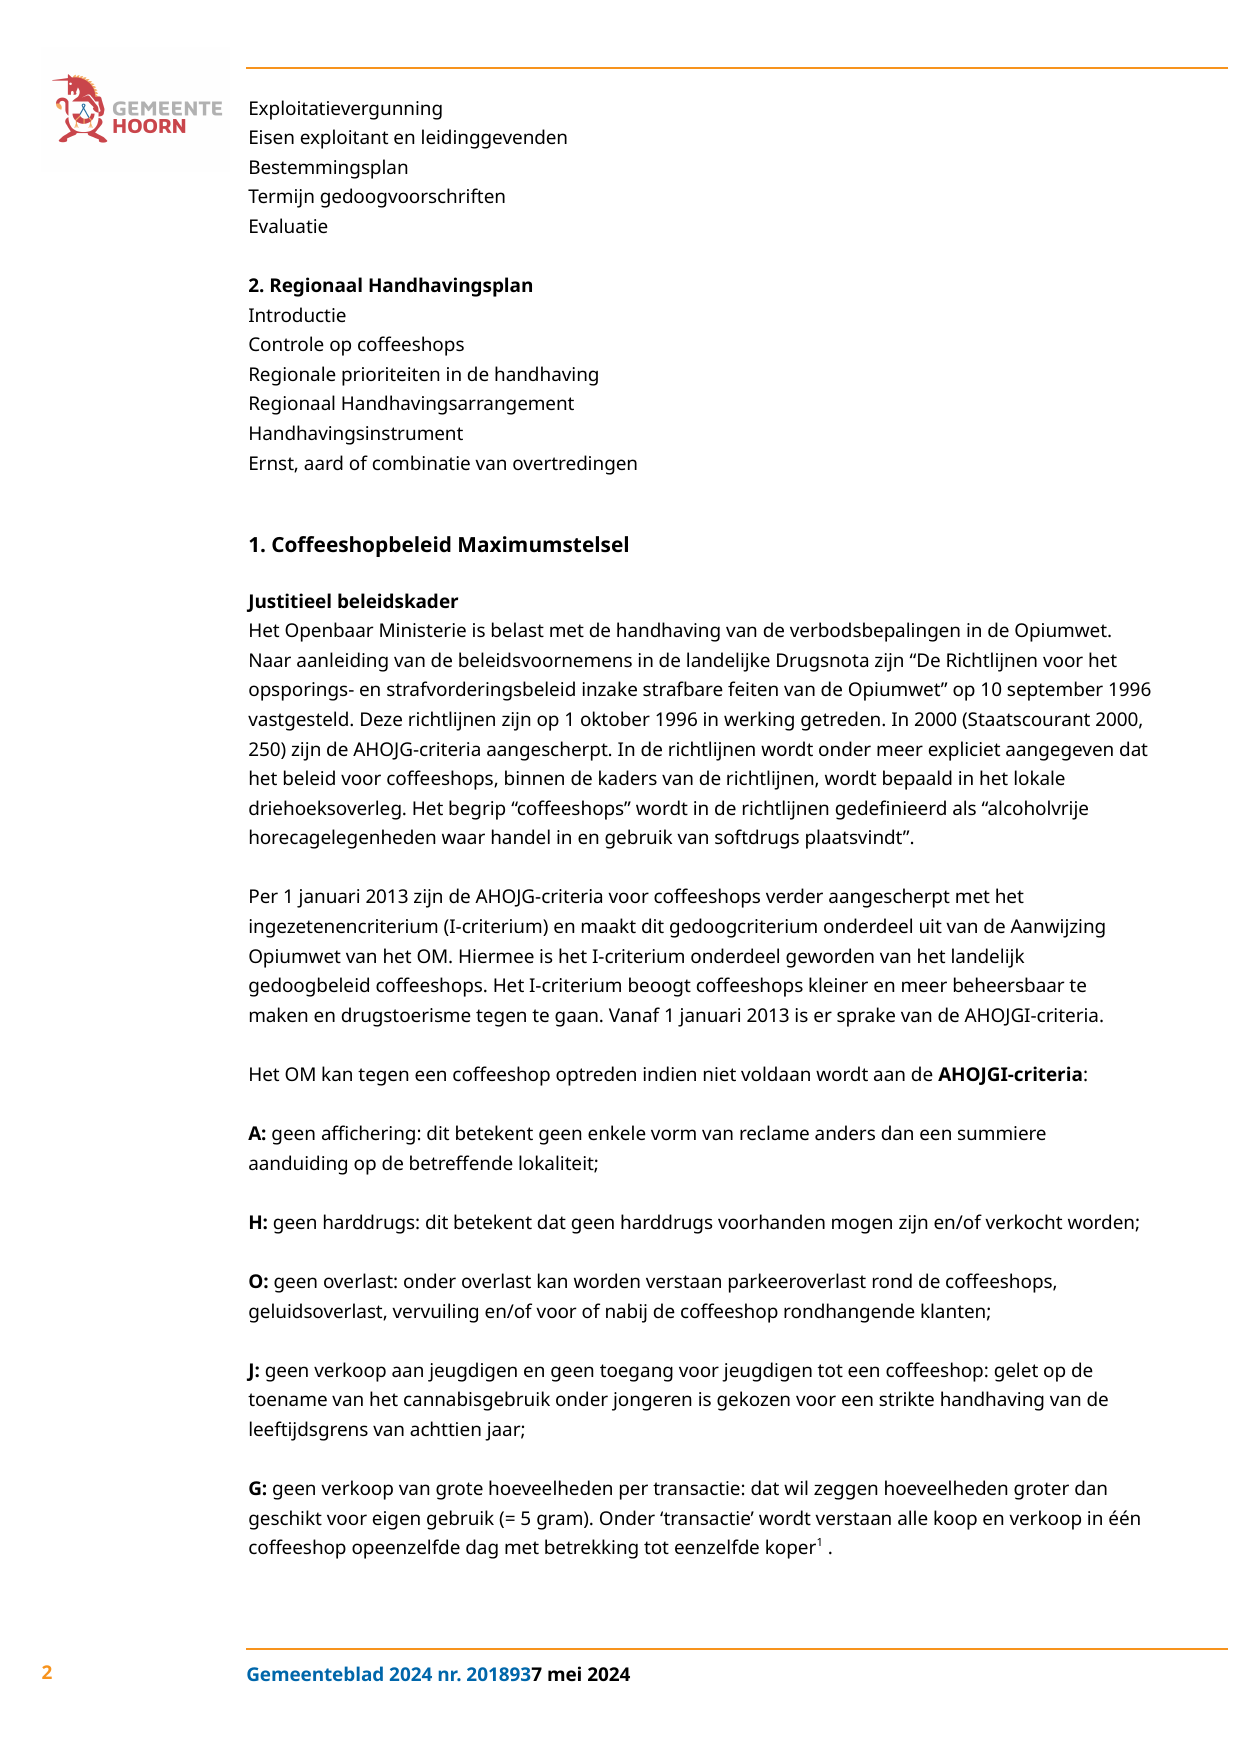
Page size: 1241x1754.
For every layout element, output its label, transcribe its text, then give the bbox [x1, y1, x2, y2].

text 1. Coffeeshopbeleid Maximumstelsel [248, 530, 1152, 558]
text Evaluatie [248, 213, 1152, 239]
text Regionale prioriteiten in de handhaving [248, 361, 1152, 387]
text 2. Regionaal Handhavingsplan [248, 272, 1152, 298]
text H: geen harddrugs: dit betekent dat geen harddrugs voorhanden mogen zijn en/of verkocht worden; [248, 1209, 1152, 1235]
text Bestemmingsplan [248, 154, 1152, 180]
text Termijn gedoogvoorschriften [248, 183, 1152, 209]
text Controle op coffeeshops [248, 331, 1152, 357]
text G: geen verkoop van grote hoeveelheden per transactie: dat wil zeggen hoeveelheden groter dan geschikt voor eigen gebruik (= 5 gram). Onder ‘transactie’ wordt verstaan alle koop en verkoop in één coffeeshop opeenzelfde dag met betrekking tot eenzelfde koper1 . [248, 1475, 1152, 1560]
text Ernst, aard of combinatie van overtredingen [248, 450, 1152, 476]
text Justitieel beleidskader [248, 588, 1152, 613]
text J: geen verkoop aan jeugdigen en geen toegang voor jeugdigen tot een coffeeshop: gelet op de toename van het cannabisgebruik onder jongeren is gekozen voor een strikte handhaving van de leeftijdsgrens van achttien jaar; [248, 1357, 1152, 1442]
text Het OM kan tegen een coffeeshop optreden indien niet voldaan wordt aan de AHOJGI-criteria: [248, 1061, 1152, 1087]
text Regionaal Handhavingsarrangement [248, 391, 1152, 416]
text Eisen exploitant en leidinggevenden [248, 124, 1152, 150]
text Het Openbaar Ministerie is belast met de handhaving van de verbodsbepalingen in de Opiumwet. Naar aanleiding van de beleidsvoornemens in de landelijke Drugsnota zijn “De Richtlijnen voor het opsporings- en strafvorderingsbeleid inzake strafbare feiten van de Opiumwet” op 10 september 1996 vastgesteld. Deze richtlijnen zijn op 1 oktober 1996 in werking getreden. In 2000 (Staatscourant 2000, 250) zijn de AHOJG-criteria aangescherpt. In de richtlijnen wordt onder meer expliciet aangegeven dat het beleid voor coffeeshops, binnen de kaders van de richtlijnen, wordt bepaald in het lokale driehoeksoverleg. Het begrip “coffeeshops” wordt in de richtlijnen gedefinieerd als “alcoholvrije horecagelegenheden waar handel in en gebruik van softdrugs plaatsvindt”. [248, 617, 1152, 850]
text O: geen overlast: onder overlast kan worden verstaan parkeeroverlast rond de coffeeshops, geluidsoverlast, vervuiling en/of voor of nabij de coffeeshop rondhangende klanten; [248, 1268, 1152, 1323]
text Handhavingsinstrument [248, 420, 1152, 446]
text Introductie [248, 302, 1152, 328]
text Exploitatievergunning [248, 95, 1152, 121]
text A: geen affichering: dit betekent geen enkele vorm van reclame anders dan een summiere aanduiding op de betreffende lokaliteit; [248, 1120, 1152, 1176]
text Per 1 januari 2013 zijn de AHOJG-criteria voor coffeeshops verder aangescherpt met het ingezetenencriterium (I-criterium) en maakt dit gedoogcriterium onderdeel uit van de Aanwijzing Opiumwet van het OM. Hiermee is het I-criterium onderdeel geworden van het landelijk gedoogbeleid coffeeshops. Het I-criterium beoogt coffeeshops kleiner en meer beheersbaar te maken en drugstoerisme tegen te gaan. Vanaf 1 januari 2013 is er sprake van de AHOJGI-criteria. [248, 884, 1152, 1028]
picture [41, 47, 231, 172]
